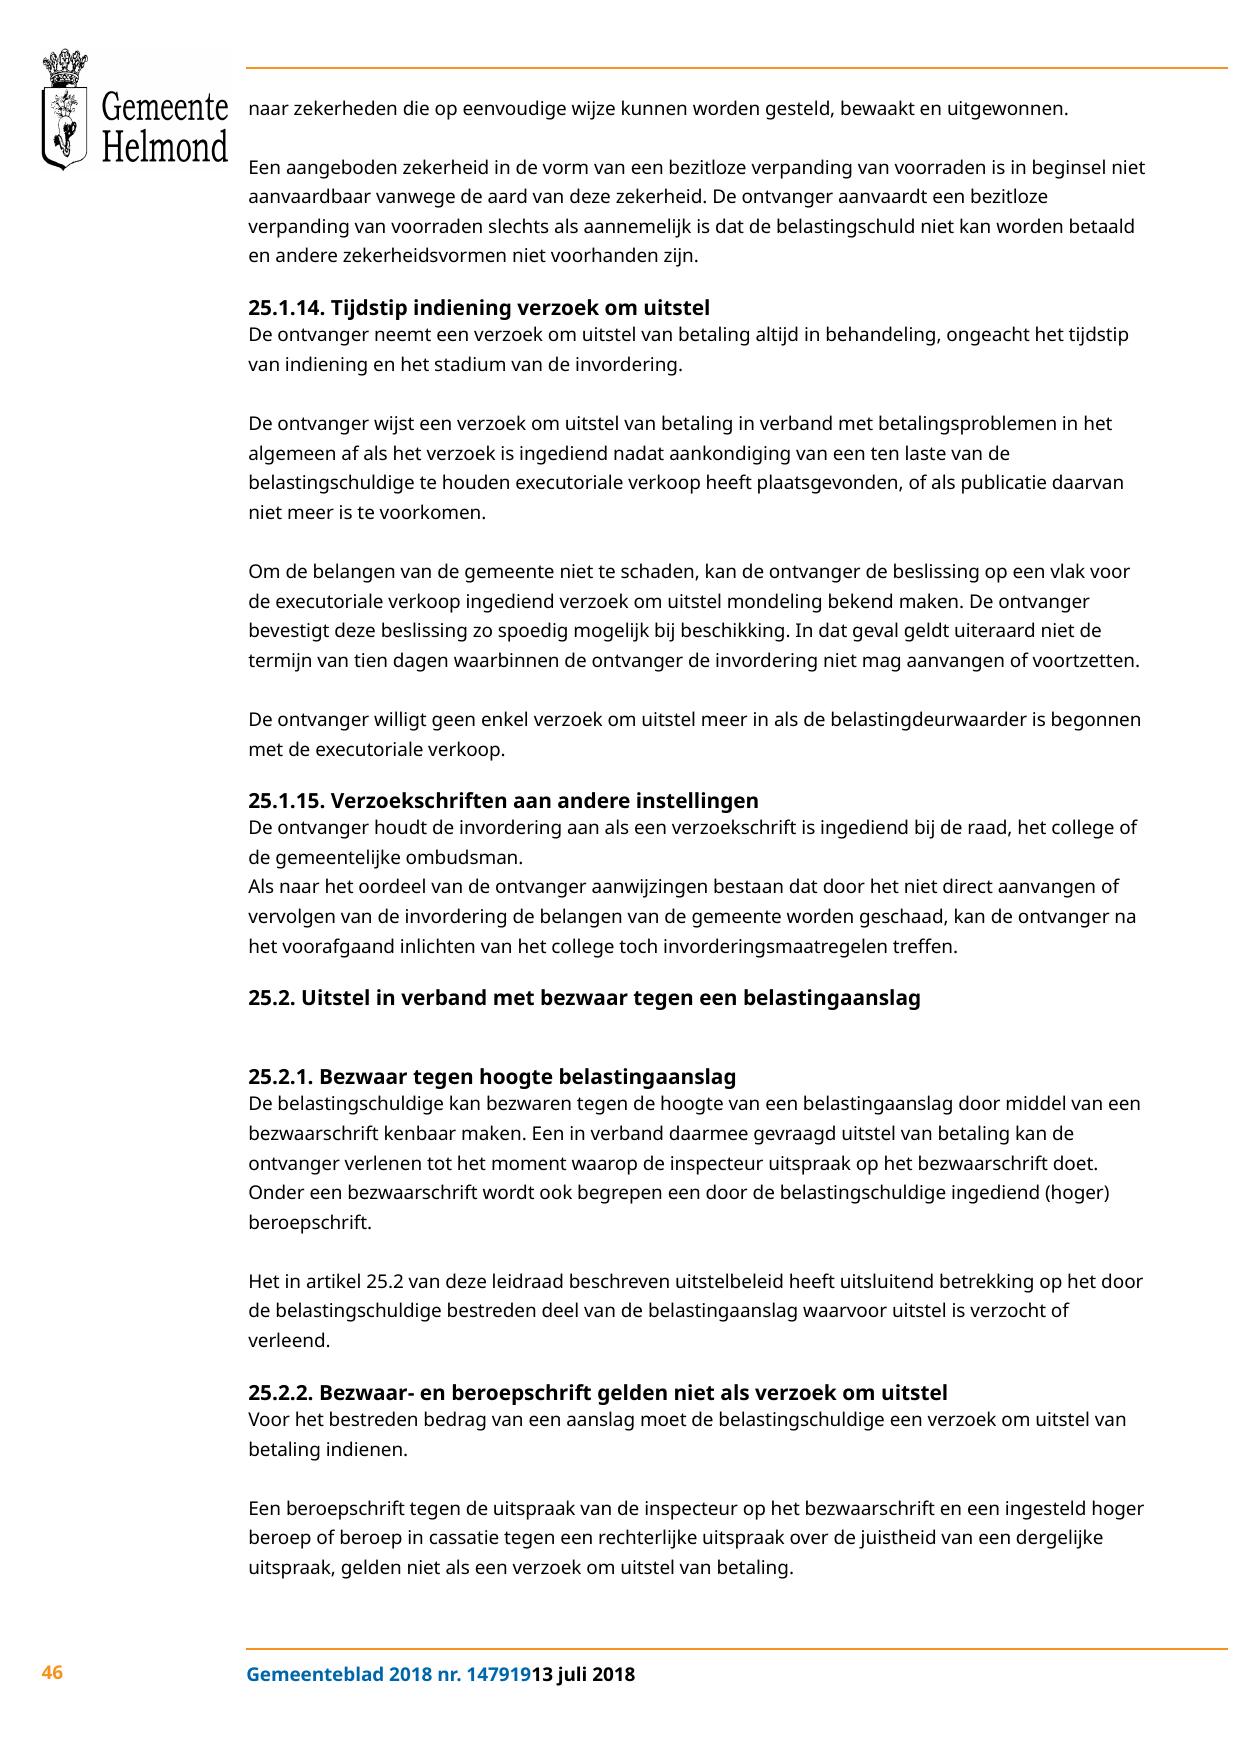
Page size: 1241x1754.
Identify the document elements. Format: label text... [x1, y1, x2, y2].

text 25.2. Uitstel in verband met bezwaar tegen een belastingaanslag [248, 983, 1152, 1012]
text 25.2.2. Bezwaar- en beroepschrift gelden niet als verzoek om uitstel [248, 1378, 1152, 1406]
text De ontvanger wijst een verzoek om uitstel van betaling in verband met betalingsproblemen in het algemeen af als het verzoek is ingediend nadat aankondiging van een ten laste van de belastingschuldige te houden executoriale verkoop heeft plaatsgevonden, of als publicatie daarvan niet meer is te voorkomen. [248, 410, 1152, 525]
text De ontvanger neemt een verzoek om uitstel van betaling altijd in behandeling, ongeacht het tijdstip van indiening en het stadium van de invordering. [248, 322, 1152, 377]
text Een beroepschrift tegen de uitspraak van de inspecteur op het bezwaarschrift en een ingesteld hoger beroep of beroep in cassatie tegen een rechterlijke uitspraak over de juistheid van een dergelijke uitspraak, gelden niet als een verzoek om uitstel van betaling. [248, 1495, 1152, 1580]
text naar zekerheden die op eenvoudige wijze kunnen worden gesteld, bewaakt en uitgewonnen. [248, 95, 1152, 121]
text Het in artikel 25.2 van deze leidraad beschreven uitstelbeleid heeft uitsluitend betrekking op het door de belastingschuldige bestreden deel van de belastingaanslag waarvoor uitstel is verzocht of verleend. [248, 1268, 1152, 1353]
text 25.1.14. Tijdstip indiening verzoek om uitstel [248, 293, 1152, 322]
text Voor het bestreden bedrag van een aanslag moet de belastingschuldige een verzoek om uitstel van betaling indienen. [248, 1406, 1152, 1461]
text 25.1.15. Verzoekschriften aan andere instellingen [248, 786, 1152, 814]
text Als naar het oordeel van de ontvanger aanwijzingen bestaan dat door het niet direct aanvangen of vervolgen van de invordering de belangen van de gemeente worden geschaad, kan de ontvanger na het voorafgaand inlichten van het college toch invorderingsmaatregelen treffen. [248, 874, 1152, 959]
text 25.2.1. Bezwaar tegen hoogte belastingaanslag [248, 1062, 1152, 1091]
text Om de belangen van de gemeente niet te schaden, kan de ontvanger de beslissing op een vlak voor de executoriale verkoop ingediend verzoek om uitstel mondeling bekend maken. De ontvanger bevestigt deze beslissing zo spoedig mogelijk bij beschikking. In dat geval geldt uiteraard niet de termijn van tien dagen waarbinnen de ontvanger de invordering niet mag aanvangen of voortzetten. [248, 558, 1152, 673]
text Een aangeboden zekerheid in de vorm van een bezitloze verpanding van voorraden is in beginsel niet aanvaardbaar vanwege de aard van deze zekerheid. De ontvanger aanvaardt een bezitloze verpanding van voorraden slechts als aannemelijk is dat de belastingschuld niet kan worden betaald en andere zekerheidsvormen niet voorhanden zijn. [248, 154, 1152, 268]
picture [41, 47, 231, 172]
text De ontvanger houdt de invordering aan als een verzoekschrift is ingediend bij de raad, het college of de gemeentelijke ombudsman. [248, 814, 1152, 870]
text De ontvanger willigt geen enkel verzoek om uitstel meer in als de belastingdeurwaarder is begonnen met de executoriale verkoop. [248, 706, 1152, 761]
text De belastingschuldige kan bezwaren tegen de hoogte van een belastingaanslag door middel van een bezwaarschrift kenbaar maken. Een in verband daarmee gevraagd uitstel van betaling kan de ontvanger verlenen tot het moment waarop de inspecteur uitspraak op het bezwaarschrift doet. Onder een bezwaarschrift wordt ook begrepen een door de belastingschuldige ingediend (hoger) beroepschrift. [248, 1091, 1152, 1235]
